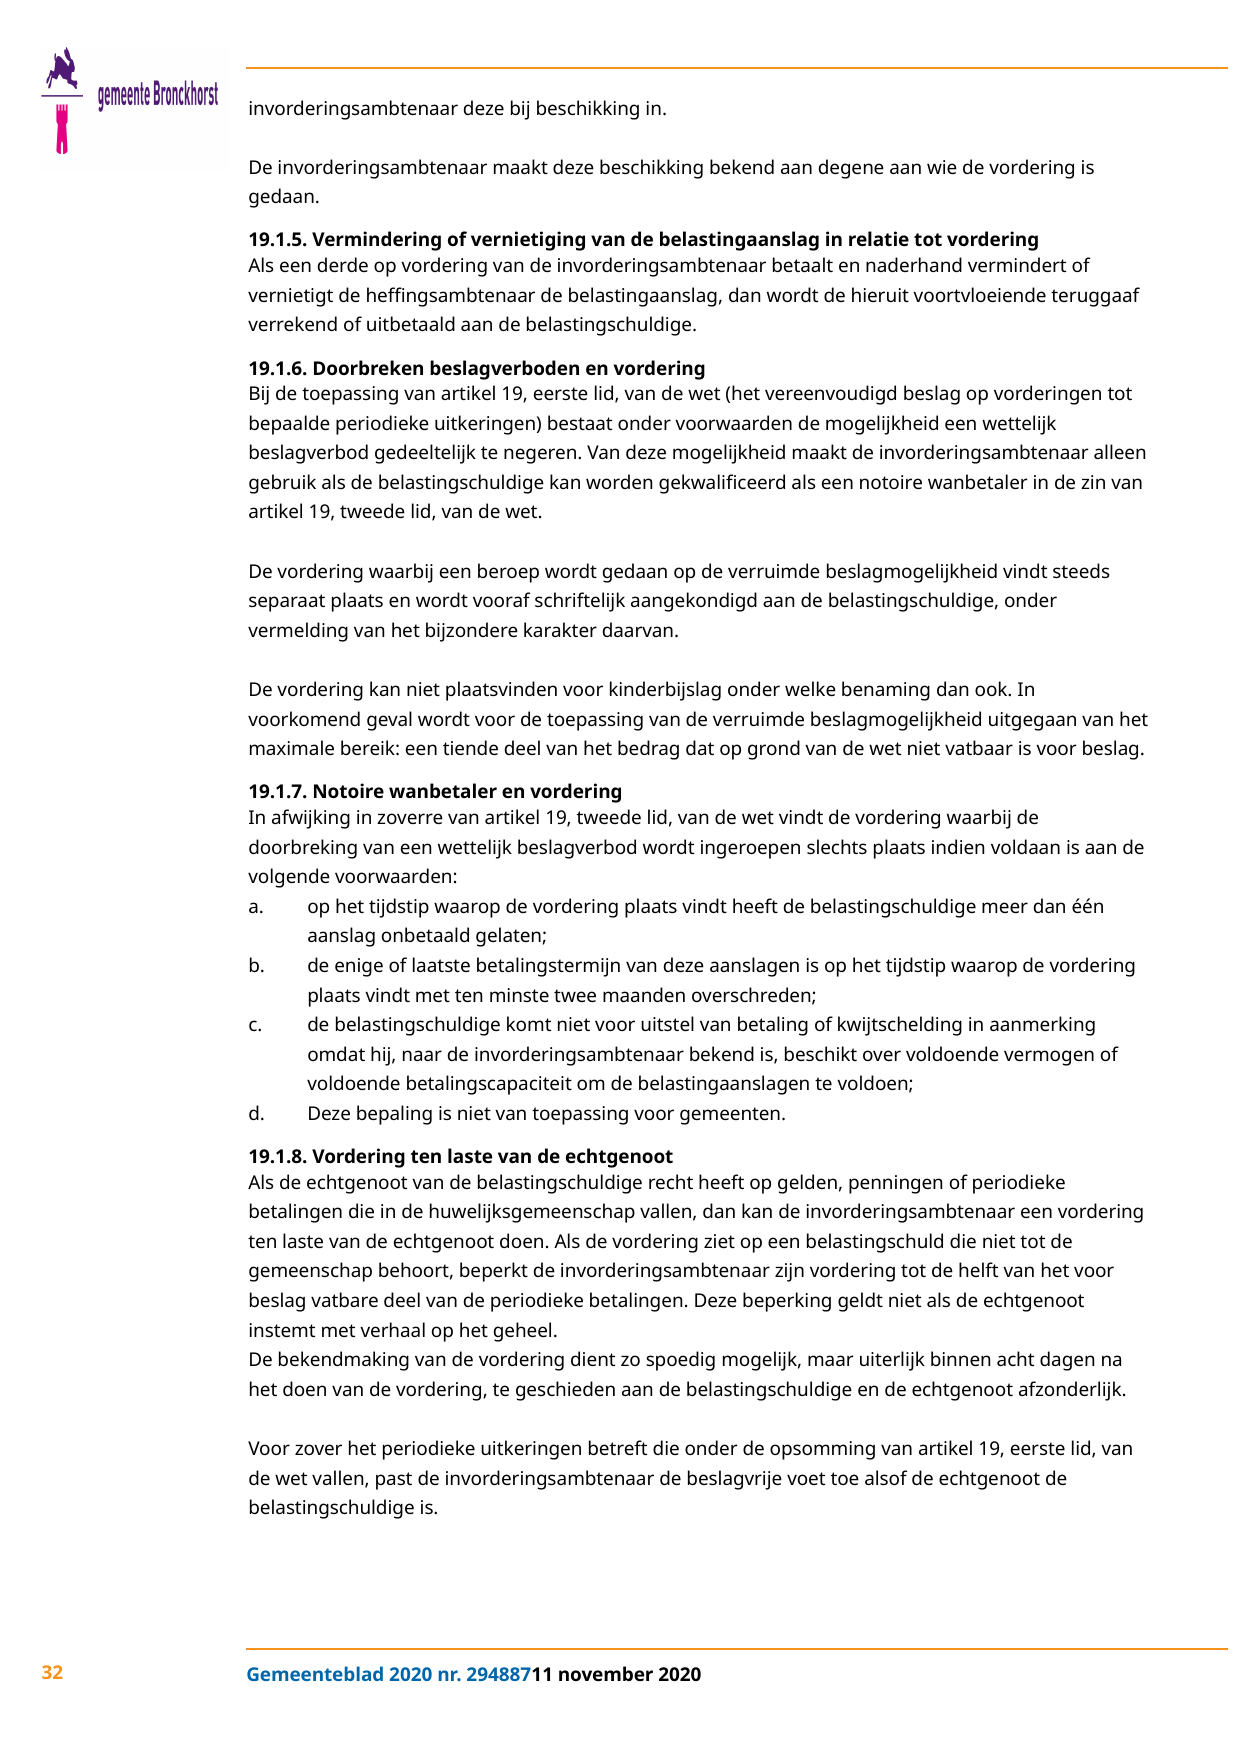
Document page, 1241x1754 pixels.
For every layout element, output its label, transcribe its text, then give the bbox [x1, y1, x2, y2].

text Voor zover het periodieke uitkeringen betreft die onder de opsomming van artikel 19, eerste lid, van de wet vallen, past de invorderingsambtenaar de beslagvrije voet toe alsof de echtgenoot de belastingschuldige is. [248, 1435, 1152, 1520]
text In afwijking in zoverre van artikel 19, tweede lid, van de wet vindt de vordering waarbij de doorbreking van een wettelijk beslagverbod wordt ingeroepen slechts plaats indien voldaan is aan de volgende voorwaarden: [248, 804, 1152, 889]
text De vordering waarbij een beroep wordt gedaan op de verruimde beslagmogelijkheid vindt steeds separaat plaats en wordt vooraf schriftelijk aangekondigd aan de belastingschuldige, onder vermelding van het bijzondere karakter daarvan. [248, 558, 1152, 643]
list Deze bepaling is niet van toepassing voor gemeenten. [248, 1100, 1152, 1126]
list op het tijdstip waarop de vordering plaats vindt heeft de belastingschuldige meer dan één aanslag onbetaald gelaten; [248, 893, 1152, 948]
list de enige of laatste betalingstermijn van deze aanslagen is op het tijdstip waarop de vordering plaats vindt met ten minste twee maanden overschreden; [248, 952, 1152, 1007]
text invorderingsambtenaar deze bij beschikking in. [248, 95, 1152, 121]
text 19.1.6. Doorbreken beslagverboden en vordering [248, 355, 1152, 380]
text Als een derde op vordering van de invorderingsambtenaar betaalt en naderhand vermindert of vernietigt de heffingsambtenaar de belastingaanslag, dan wordt de hieruit voortvloeiende teruggaaf verrekend of uitbetaald aan de belastingschuldige. [248, 252, 1152, 337]
text 19.1.7. Notoire wanbetaler en vordering [248, 778, 1152, 804]
text 19.1.8. Vordering ten laste van de echtgenoot [248, 1143, 1152, 1169]
text 19.1.5. Vermindering of vernietiging van de belastingaanslag in relatie tot vordering [248, 227, 1152, 252]
text Bij de toepassing van artikel 19, eerste lid, van de wet (het vereenvoudigd beslag op vorderingen tot bepaalde periodieke uitkeringen) bestaat onder voorwaarden de mogelijkheid een wettelijk beslagverbod gedeeltelijk te negeren. Van deze mogelijkheid maakt de invorderingsambtenaar alleen gebruik als de belastingschuldige kan worden gekwalificeerd als een notoire wanbetaler in de zin van artikel 19, tweede lid, van de wet. [248, 380, 1152, 524]
picture [41, 47, 231, 172]
text De vordering kan niet plaatsvinden voor kinderbijslag onder welke benaming dan ook. In voorkomend geval wordt voor de toepassing van de verruimde beslagmogelijkheid uitgegaan van het maximale bereik: een tiende deel van het bedrag dat op grond van de wet niet vatbaar is voor beslag. [248, 676, 1152, 761]
text De bekendmaking van de vordering dient zo spoedig mogelijk, maar uiterlijk binnen acht dagen na het doen van de vordering, te geschieden aan de belastingschuldige en de echtgenoot afzonderlijk. [248, 1346, 1152, 1402]
text De invorderingsambtenaar maakt deze beschikking bekend aan degene aan wie de vordering is gedaan. [248, 154, 1152, 209]
list de belastingschuldige komt niet voor uitstel van betaling of kwijtschelding in aanmerking omdat hij, naar de invorderingsambtenaar bekend is, beschikt over voldoende vermogen of voldoende betalingscapaciteit om de belastingaanslagen te voldoen; [248, 1011, 1152, 1096]
text Als de echtgenoot van de belastingschuldige recht heeft op gelden, penningen of periodieke betalingen die in de huwelijksgemeenschap vallen, dan kan de invorderingsambtenaar een vordering ten laste van de echtgenoot doen. Als de vordering ziet op een belastingschuld die niet tot de gemeenschap behoort, beperkt de invorderingsambtenaar zijn vordering tot de helft van het voor beslag vatbare deel van de periodieke betalingen. Deze beperking geldt niet als de echtgenoot instemt met verhaal op het geheel. [248, 1169, 1152, 1343]
